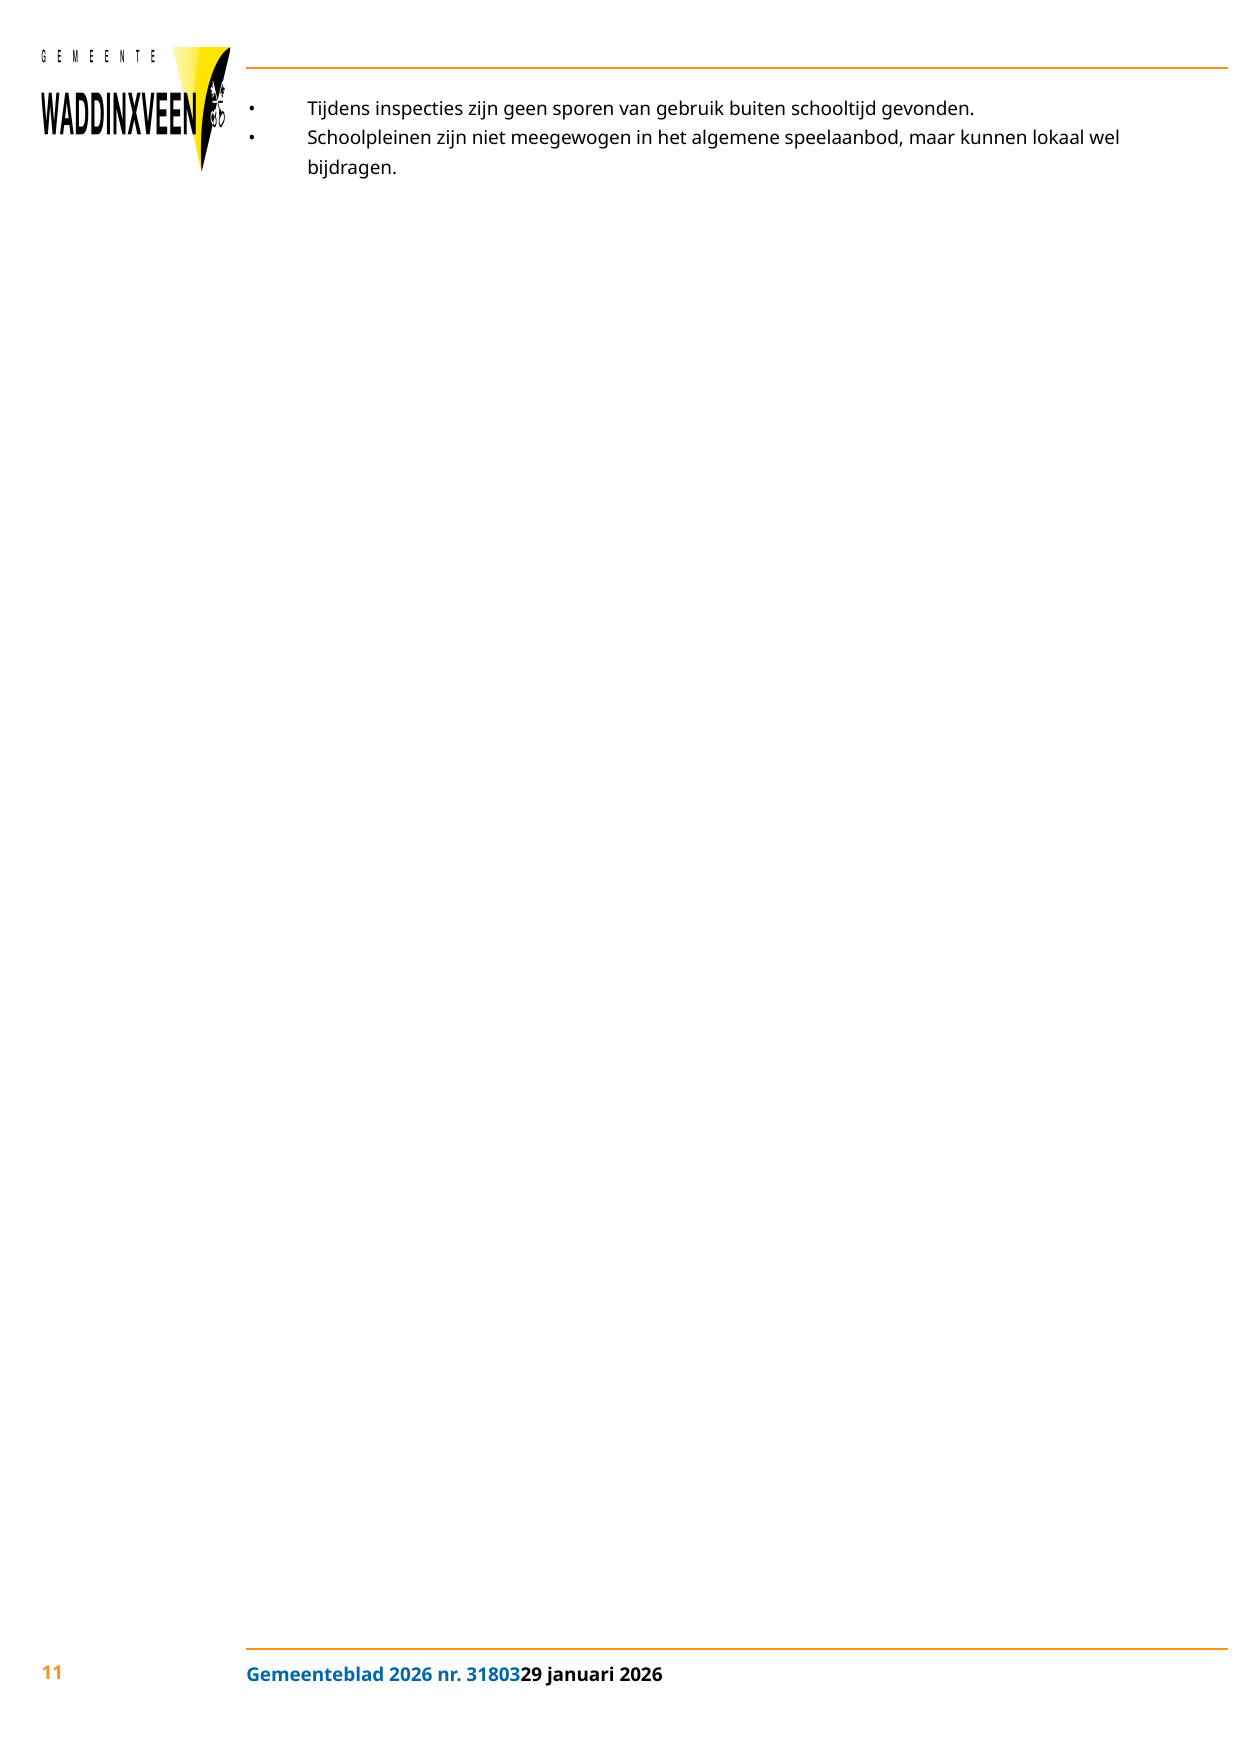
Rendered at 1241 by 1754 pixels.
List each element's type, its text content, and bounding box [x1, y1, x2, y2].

list Tijdens inspecties zijn geen sporen van gebruik buiten schooltijd gevonden. [248, 95, 1152, 121]
picture [41, 47, 231, 172]
list Schoolpleinen zijn niet meegewogen in het algemene speelaanbod, maar kunnen lokaal wel bijdragen. [248, 124, 1152, 180]
